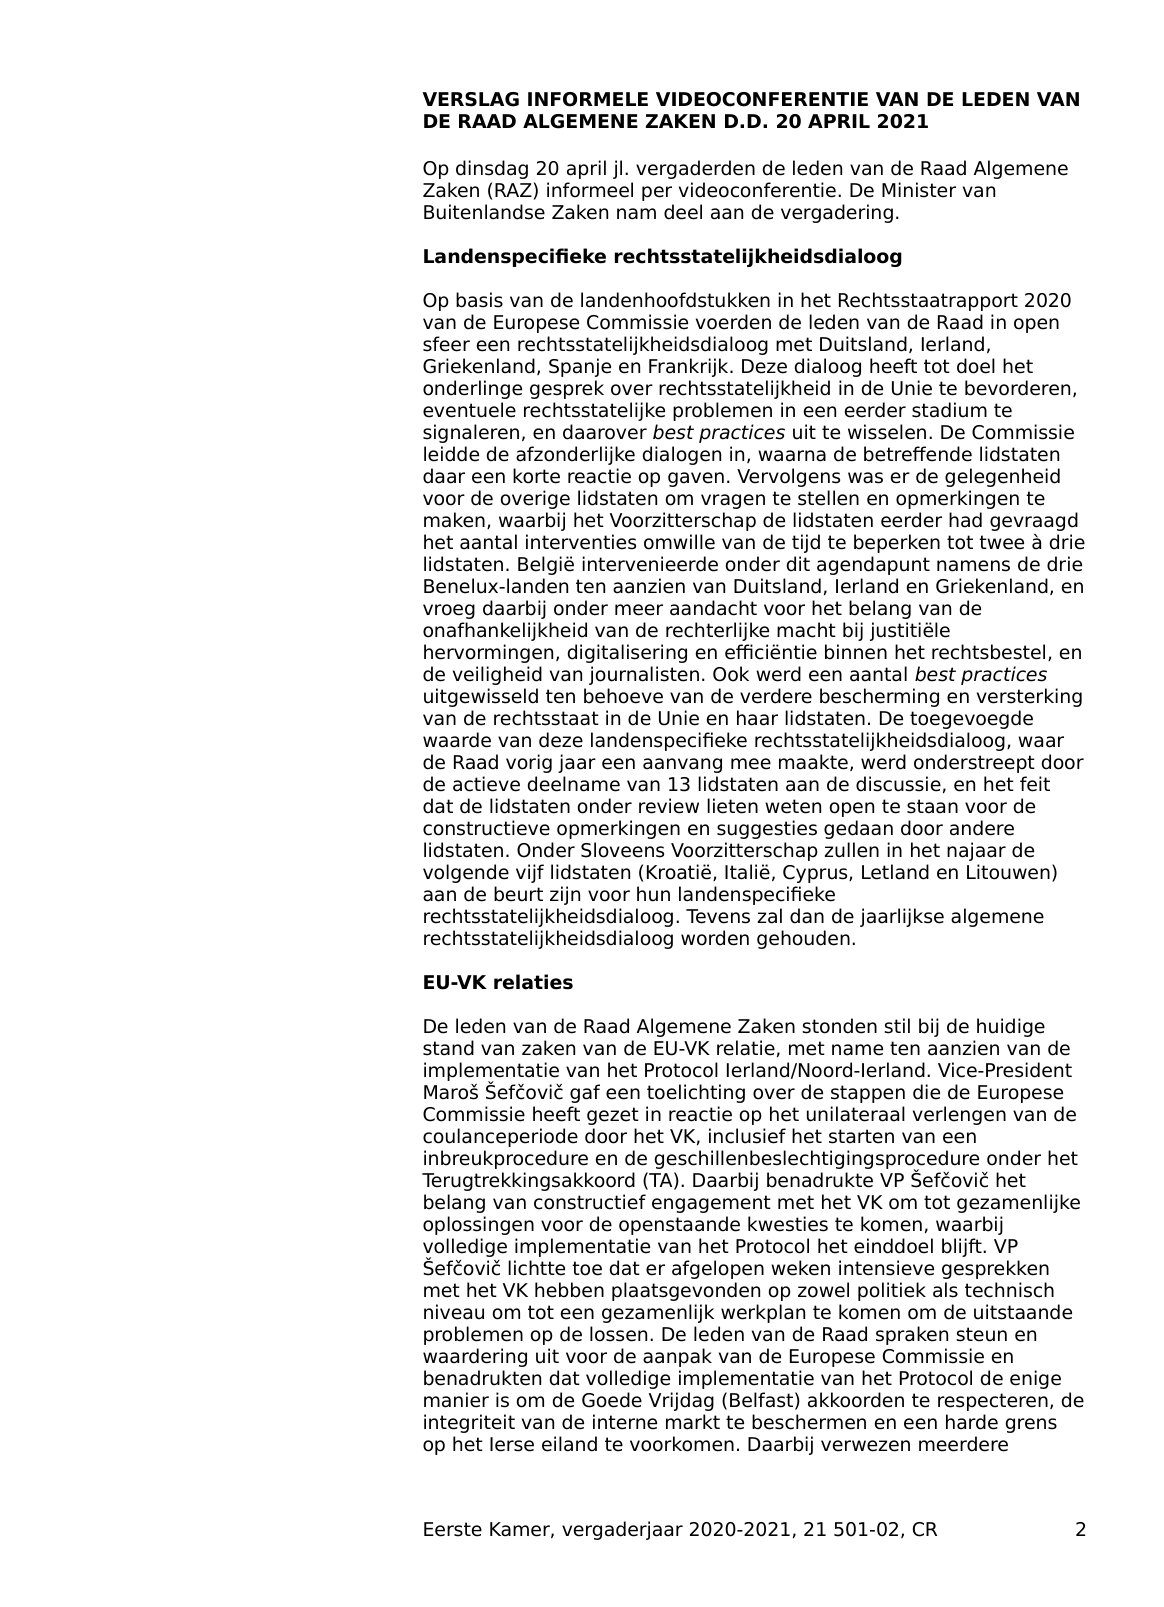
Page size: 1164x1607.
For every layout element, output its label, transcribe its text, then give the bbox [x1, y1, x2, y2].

subtitle VERSLAG INFORMELE VIDEOCONFERENTIE VAN DE LEDEN VAN DE RAAD ALGEMENE ZAKEN D.D. 20 APRIL 2021 [422, 89, 1087, 133]
text De leden van de Raad Algemene Zaken stonden stil bij de huidige stand van zaken van de EU-VK relatie, met name ten aanzien van de implementatie van het Protocol Ierland/Noord-Ierland. Vice-President Maroš Šefčovič gaf een toelichting over de stappen die de Europese Commissie heeft gezet in reactie op het unilateraal verlengen van de coulanceperiode door het VK, inclusief het starten van een inbreukprocedure en de geschillenbeslechtigingsprocedure onder het Terugtrekkingsakkoord (TA). Daarbij benadrukte VP Šefčovič het belang van constructief engagement met het VK om tot gezamenlijke oplossingen voor de openstaande kwesties te komen, waarbij volledige implementatie van het Protocol het einddoel blijft. VP Šefčovič lichtte toe dat er afgelopen weken intensieve gesprekken met het VK hebben plaatsgevonden op zowel politiek als technisch niveau om tot een gezamenlijk werkplan te komen om de uitstaande problemen op de lossen. De leden van de Raad spraken steun en waardering uit voor de aanpak van de Europese Commissie en benadrukten dat volledige implementatie van het Protocol de enige manier is om de Goede Vrijdag (Belfast) akkoorden te respecteren, de integriteit van de interne markt te beschermen en een harde grens op het Ierse eiland te voorkomen. Daarbij verwezen meerdere [422, 1016, 1087, 1456]
subtitle Landenspecifieke rechtsstatelijkheidsdialoog [422, 246, 1087, 268]
text Op basis van de landenhoofdstukken in het Rechtsstaatrapport 2020 van de Europese Commissie voerden de leden van de Raad in open sfeer een rechtsstatelijkheidsdialoog met Duitsland, Ierland, Griekenland, Spanje en Frankrijk. Deze dialoog heeft tot doel het onderlinge gesprek over rechtsstatelijkheid in de Unie te bevorderen, eventuele rechtsstatelijke problemen in een eerder stadium te signaleren, en daarover best practices uit te wisselen. De Commissie leidde de afzonderlijke dialogen in, waarna de betreffende lidstaten daar een korte reactie op gaven. Vervolgens was er de gelegenheid voor de overige lidstaten om vragen te stellen en opmerkingen te maken, waarbij het Voorzitterschap de lidstaten eerder had gevraagd het aantal interventies omwille van de tijd te beperken tot twee à drie lidstaten. België intervenieerde onder dit agendapunt namens de drie Benelux-landen ten aanzien van Duitsland, Ierland en Griekenland, en vroeg daarbij onder meer aandacht voor het belang van de onafhankelijkheid van de rechterlijke macht bij justitiële hervormingen, digitalisering en efficiëntie binnen het rechtsbestel, en de veiligheid van journalisten. Ook werd een aantal best practices uitgewisseld ten behoeve van de verdere bescherming en versterking van de rechtsstaat in de Unie en haar lidstaten. De toegevoegde waarde van deze landenspecifieke rechtsstatelijkheidsdialoog, waar de Raad vorig jaar een aanvang mee maakte, werd onderstreept door de actieve deelname van 13 lidstaten aan de discussie, en het feit dat de lidstaten onder review lieten weten open te staan voor de constructieve opmerkingen en suggesties gedaan door andere lidstaten. Onder Sloveens Voorzitterschap zullen in het najaar de volgende vijf lidstaten (Kroatië, Italië, Cyprus, Letland en Litouwen) aan de beurt zijn voor hun landenspecifieke rechtsstatelijkheidsdialoog. Tevens zal dan de jaarlijkse algemene rechtsstatelijkheidsdialoog worden gehouden. [422, 290, 1087, 950]
text Op dinsdag 20 april jl. vergaderden de leden van de Raad Algemene Zaken (RAZ) informeel per videoconferentie. De Minister van Buitenlandse Zaken nam deel aan de vergadering. [422, 158, 1087, 224]
subtitle EU-VK relaties [422, 972, 1087, 994]
